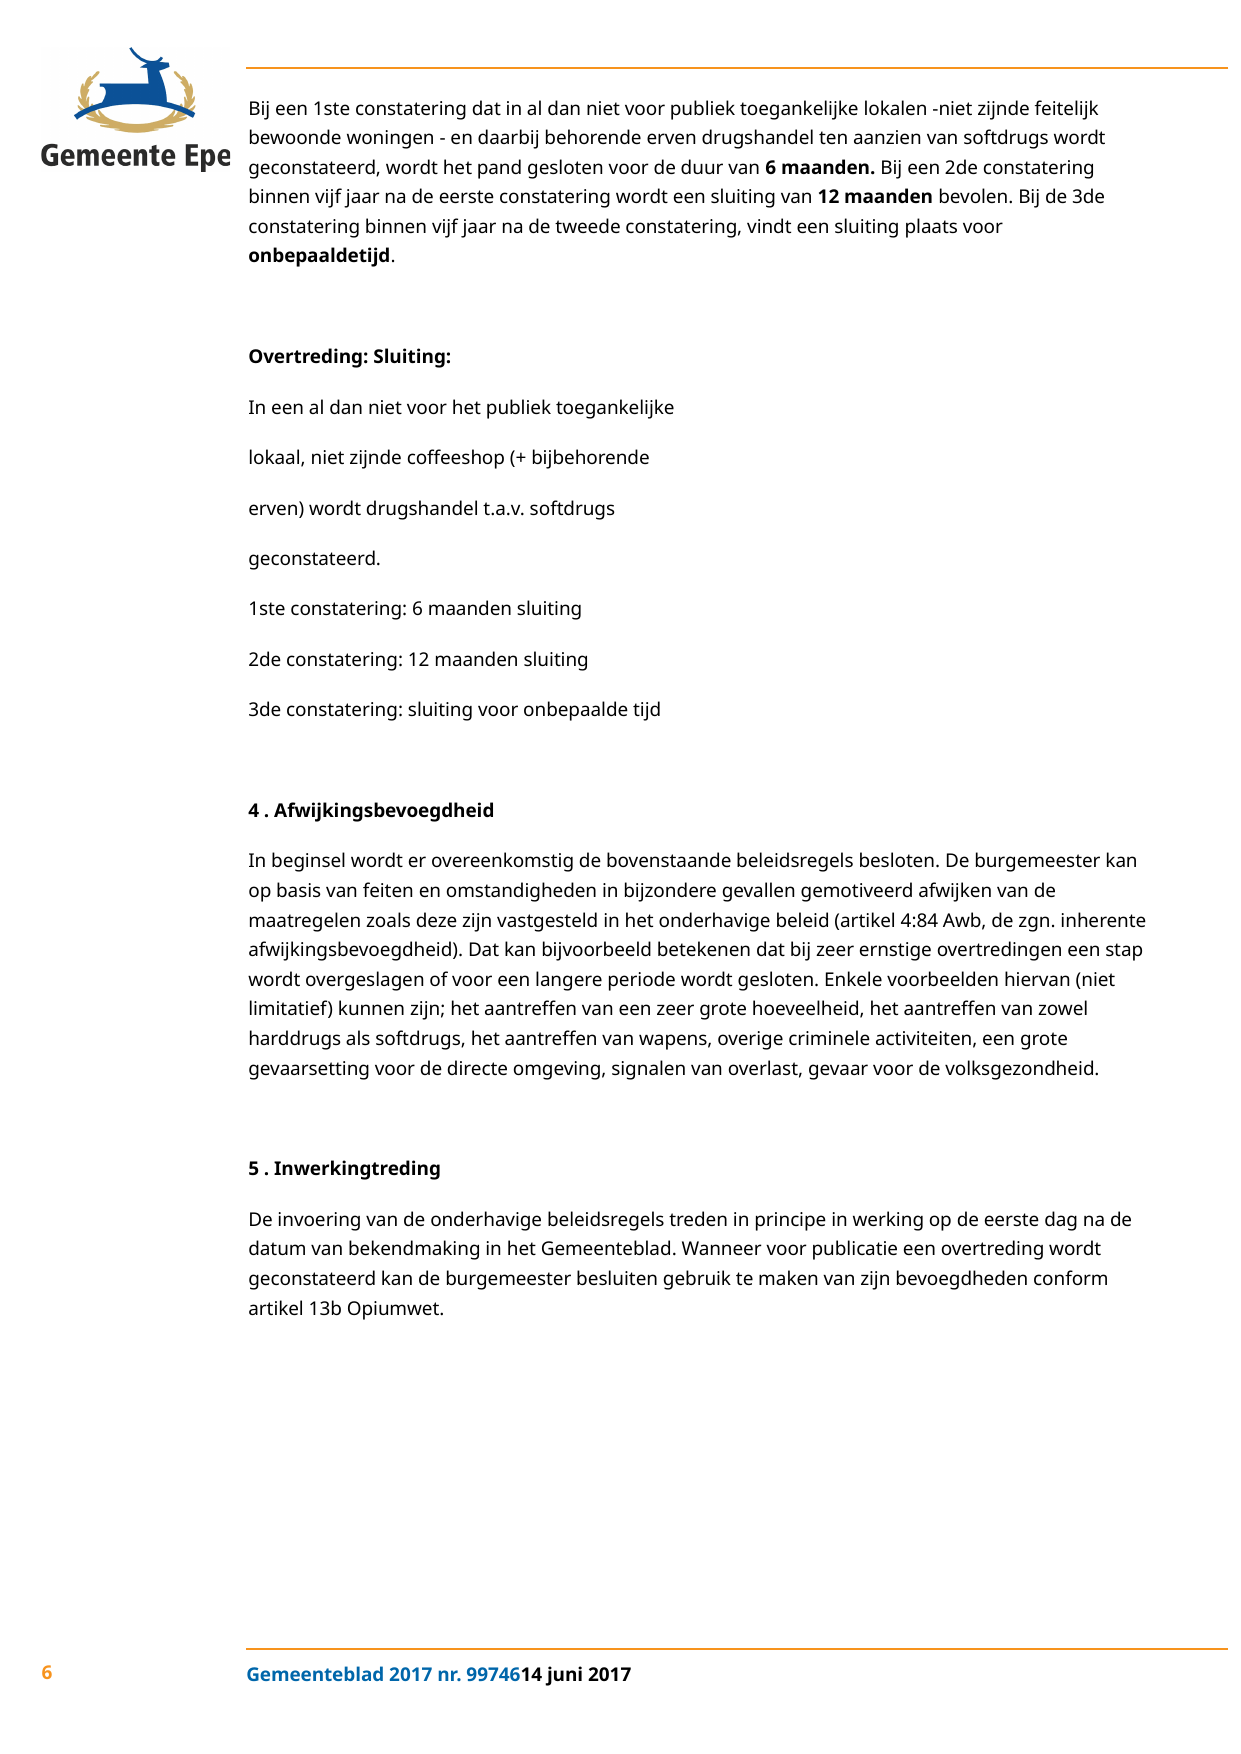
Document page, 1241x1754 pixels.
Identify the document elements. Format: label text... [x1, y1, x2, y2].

picture [41, 47, 231, 172]
text geconstateerd. [248, 545, 1152, 571]
text Overtreding: Sluiting: [248, 343, 1152, 369]
text In een al dan niet voor het publiek toegankelijke [248, 394, 1152, 420]
text Bij een 1ste constatering dat in al dan niet voor publiek toegankelijke lokalen -niet zijnde feitelijk bewoonde woningen - en daarbij behorende erven drugshandel ten aanzien van softdrugs wordt geconstateerd, wordt het pand gesloten voor de duur van 6 maanden. Bij een 2de constatering binnen vijf jaar na de eerste constatering wordt een sluiting van 12 maanden bevolen. Bij de 3de constatering binnen vijf jaar na de tweede constatering, vindt een sluiting plaats voor onbepaaldetijd. [248, 95, 1152, 268]
text 2de constatering: 12 maanden sluiting [248, 646, 1152, 672]
text 1ste constatering: 6 maanden sluiting [248, 596, 1152, 621]
text In beginsel wordt er overeenkomstig de bovenstaande beleidsregels besloten. De burgemeester kan op basis van feiten en omstandigheden in bijzondere gevallen gemotiveerd afwijken van de maatregelen zoals deze zijn vastgesteld in het onderhavige beleid (artikel 4:84 Awb, de zgn. inherente afwijkingsbevoegdheid). Dat kan bijvoorbeeld betekenen dat bij zeer ernstige overtredingen een stap wordt overgeslagen of voor een langere periode wordt gesloten. Enkele voorbeelden hiervan (niet limitatief) kunnen zijn; het aantreffen van een zeer grote hoeveelheid, het aantreffen van zowel harddrugs als softdrugs, het aantreffen van wapens, overige criminele activiteiten, een grote gevaarsetting voor de directe omgeving, signalen van overlast, gevaar voor de volksgezondheid. [248, 848, 1152, 1081]
text 3de constatering: sluiting voor onbepaalde tijd [248, 696, 1152, 722]
text De invoering van de onderhavige beleidsregels treden in principe in werking op de eerste dag na de datum van bekendmaking in het Gemeenteblad. Wanneer voor publicatie een overtreding wordt geconstateerd kan de burgemeester besluiten gebruik te maken van zijn bevoegdheden conform artikel 13b Opiumwet. [248, 1206, 1152, 1321]
text 5 . Inwerkingtreding [248, 1156, 1152, 1181]
text 4 . Afwijkingsbevoegdheid [248, 797, 1152, 823]
text erven) wordt drugshandel t.a.v. softdrugs [248, 495, 1152, 521]
text lokaal, niet zijnde coffeeshop (+ bijbehorende [248, 444, 1152, 470]
